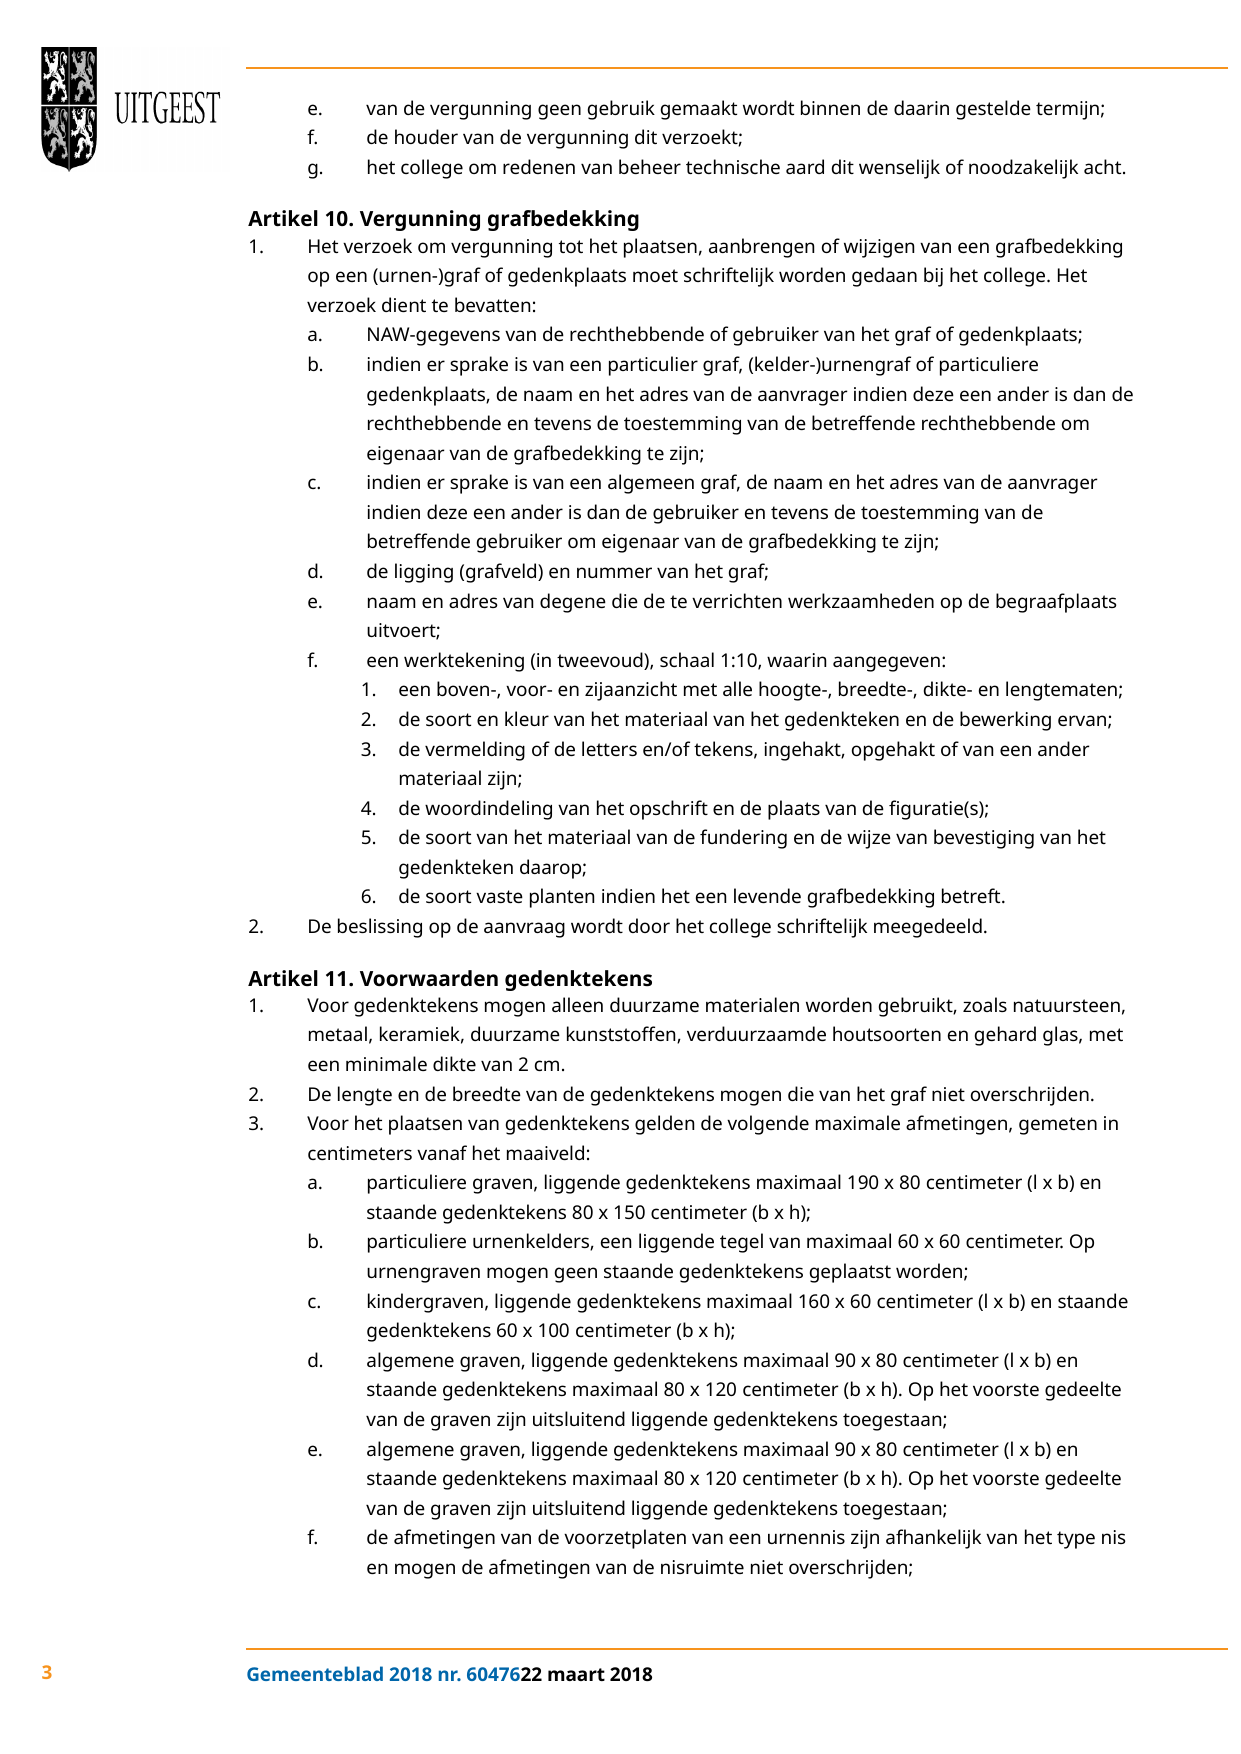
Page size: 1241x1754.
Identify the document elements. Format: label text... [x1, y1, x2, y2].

list de soort vaste planten indien het een levende grafbedekking betreft. [361, 884, 1152, 909]
list naam en adres van degene die de te verrichten werkzaamheden op de begraafplaats uitvoert; [307, 588, 1152, 643]
list Het verzoek om vergunning tot het plaatsen, aanbrengen of wijzigen van een grafbedekking op een (urnen-)graf of gedenkplaats moet schriftelijk worden gedaan bij het college. Het verzoek dient te bevatten: [248, 233, 1152, 318]
list particuliere graven, liggende gedenktekens maximaal 190 x 80 centimeter (l x b) en staande gedenktekens 80 x 150 centimeter (b x h); [307, 1169, 1152, 1225]
text Artikel 11. Voorwaarden gedenktekens [248, 964, 1152, 992]
list de ligging (grafveld) en nummer van het graf; [307, 558, 1152, 584]
list algemene graven, liggende gedenktekens maximaal 90 x 80 centimeter (l x b) en staande gedenktekens maximaal 80 x 120 centimeter (b x h). Op het voorste gedeelte van de graven zijn uitsluitend liggende gedenktekens toegestaan; [307, 1436, 1152, 1521]
picture [41, 47, 231, 172]
list de vermelding of de letters en/of tekens, ingehakt, opgehakt of van een ander materiaal zijn; [361, 736, 1152, 791]
list de afmetingen van de voorzetplaten van een urnennis zijn afhankelijk van het type nis en mogen de afmetingen van de nisruimte niet overschrijden; [307, 1524, 1152, 1580]
text Artikel 10. Vergunning grafbedekking [248, 204, 1152, 233]
list Voor gedenktekens mogen alleen duurzame materialen worden gebruikt, zoals natuursteen, metaal, keramiek, duurzame kunststoffen, verduurzaamde houtsoorten en gehard glas, met een minimale dikte van 2 cm. [248, 992, 1152, 1077]
list de woordindeling van het opschrift en de plaats van de figuratie(s); [361, 795, 1152, 821]
list De beslissing op de aanvraag wordt door het college schriftelijk meegedeeld. [248, 913, 1152, 939]
list algemene graven, liggende gedenktekens maximaal 90 x 80 centimeter (l x b) en staande gedenktekens maximaal 80 x 120 centimeter (b x h). Op het voorste gedeelte van de graven zijn uitsluitend liggende gedenktekens toegestaan; [307, 1347, 1152, 1432]
list NAW-gegevens van de rechthebbende of gebruiker van het graf of gedenkplaats; [307, 322, 1152, 347]
list De lengte en de breedte van de gedenktekens mogen die van het graf niet overschrijden. [248, 1081, 1152, 1107]
list het college om redenen van beheer technische aard dit wenselijk of noodzakelijk acht. [307, 154, 1152, 180]
list indien er sprake is van een particulier graf, (kelder-)urnengraf of particuliere gedenkplaats, de naam en het adres van de aanvrager indien deze een ander is dan de rechthebbende en tevens de toestemming van de betreffende rechthebbende om eigenaar van de grafbedekking te zijn; [307, 351, 1152, 466]
list een boven-, voor- en zijaanzicht met alle hoogte-, breedte-, dikte- en lengtematen; [361, 677, 1152, 702]
list Voor het plaatsen van gedenktekens gelden de volgende maximale afmetingen, gemeten in centimeters vanaf het maaiveld: [248, 1110, 1152, 1166]
list indien er sprake is van een algemeen graf, de naam en het adres van de aanvrager indien deze een ander is dan de gebruiker en tevens de toestemming van de betreffende gebruiker om eigenaar van de grafbedekking te zijn; [307, 469, 1152, 554]
list de soort en kleur van het materiaal van het gedenkteken en de bewerking ervan; [361, 706, 1152, 732]
list van de vergunning geen gebruik gemaakt wordt binnen de daarin gestelde termijn; [307, 95, 1152, 121]
list particuliere urnenkelders, een liggende tegel van maximaal 60 x 60 centimeter. Op urnengraven mogen geen staande gedenktekens geplaatst worden; [307, 1229, 1152, 1284]
list kindergraven, liggende gedenktekens maximaal 160 x 60 centimeter (l x b) en staande gedenktekens 60 x 100 centimeter (b x h); [307, 1288, 1152, 1343]
list de houder van de vergunning dit verzoekt; [307, 124, 1152, 150]
list de soort van het materiaal van de fundering en de wijze van bevestiging van het gedenkteken daarop; [361, 824, 1152, 880]
list een werktekening (in tweevoud), schaal 1:10, waarin aangegeven: [307, 647, 1152, 673]
